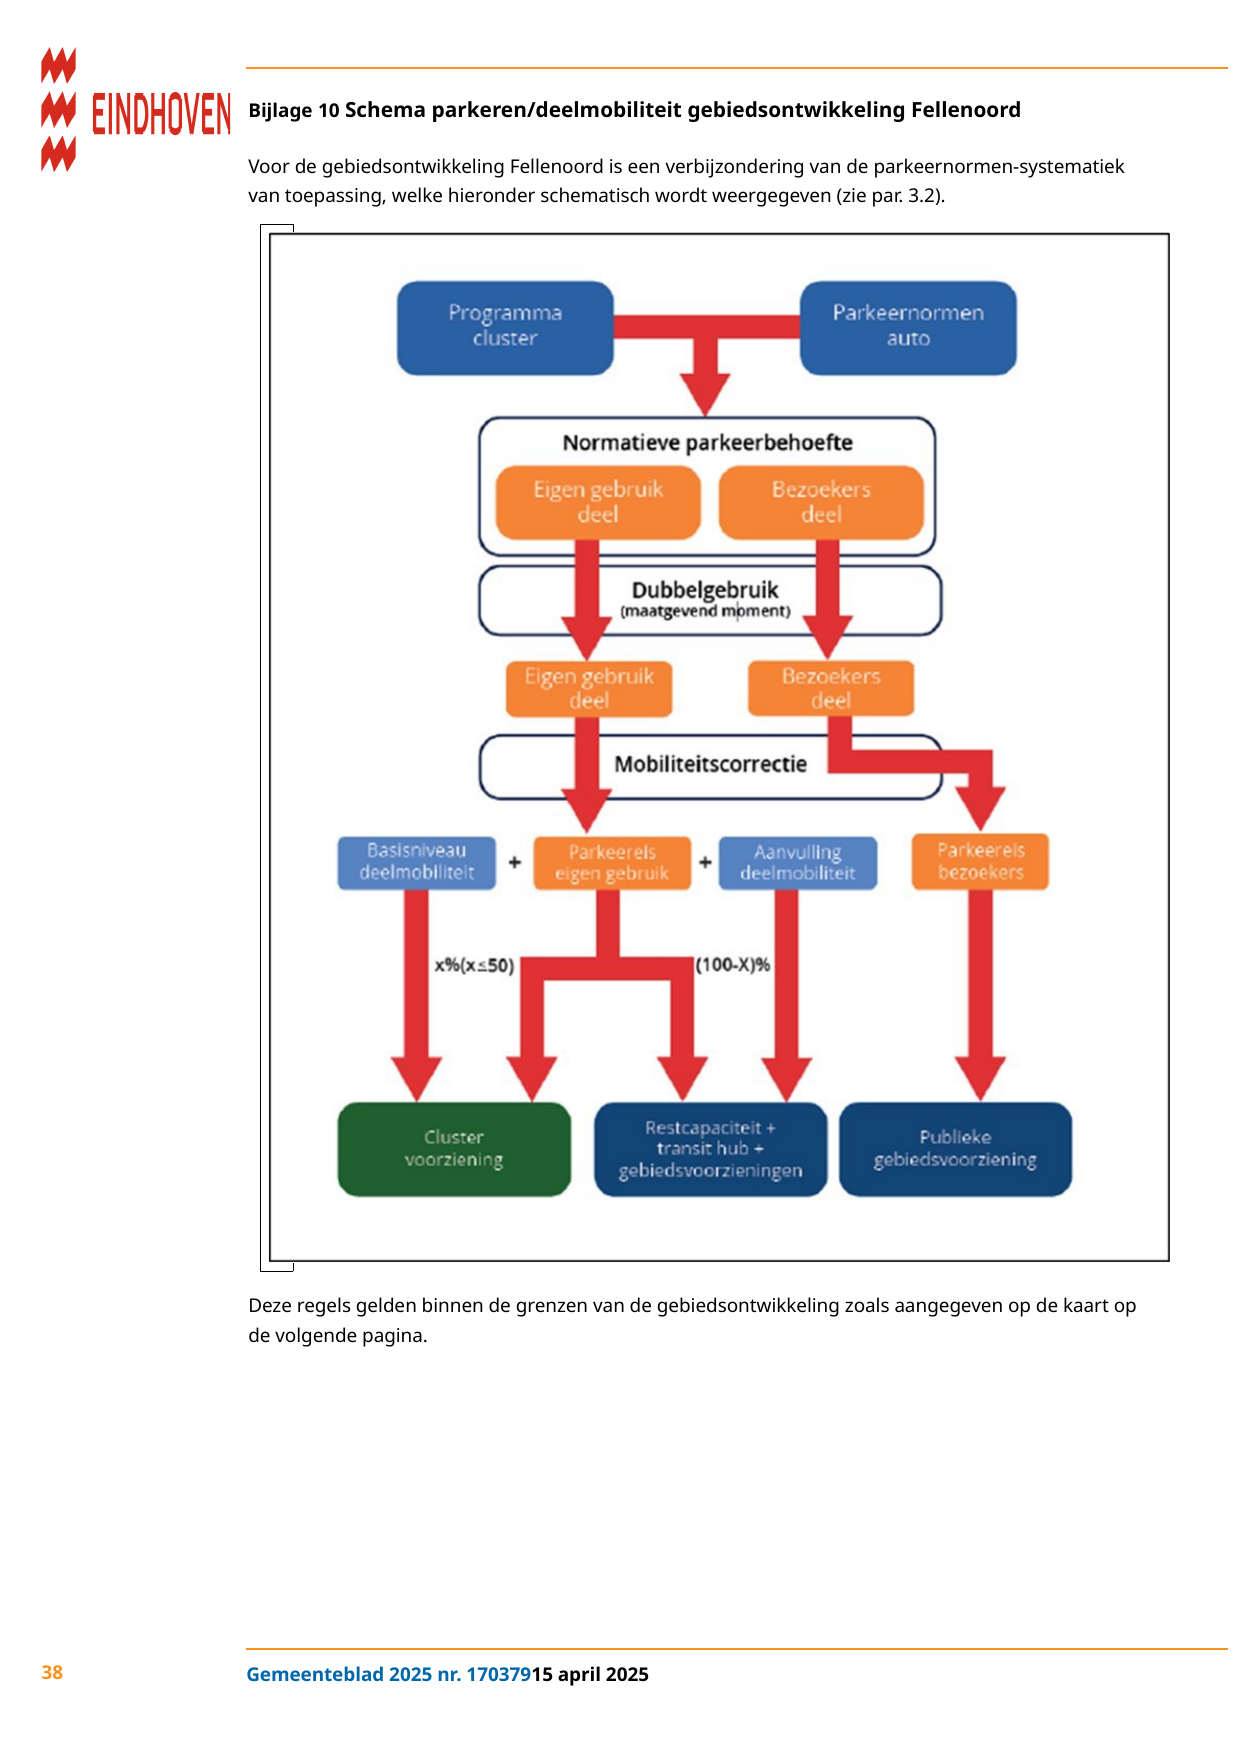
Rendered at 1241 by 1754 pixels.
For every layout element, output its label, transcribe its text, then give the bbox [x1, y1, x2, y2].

picture [268, 232, 1170, 1263]
text Voor de gebiedsontwikkeling Fellenoord is een verbijzondering van de parkeernormen-systematiek van toepassing, welke hieronder schematisch wordt weergegeven (zie par. 3.2). [248, 153, 1152, 208]
text Bijlage 10 Schema parkeren/deelmobiliteit gebiedsontwikkeling Fellenoord [248, 95, 1152, 123]
text Deze regels gelden binnen de grenzen van de gebiedsontwikkeling zoals aangegeven op de kaart op de volgende pagina. [248, 1293, 1152, 1348]
picture [41, 47, 231, 172]
